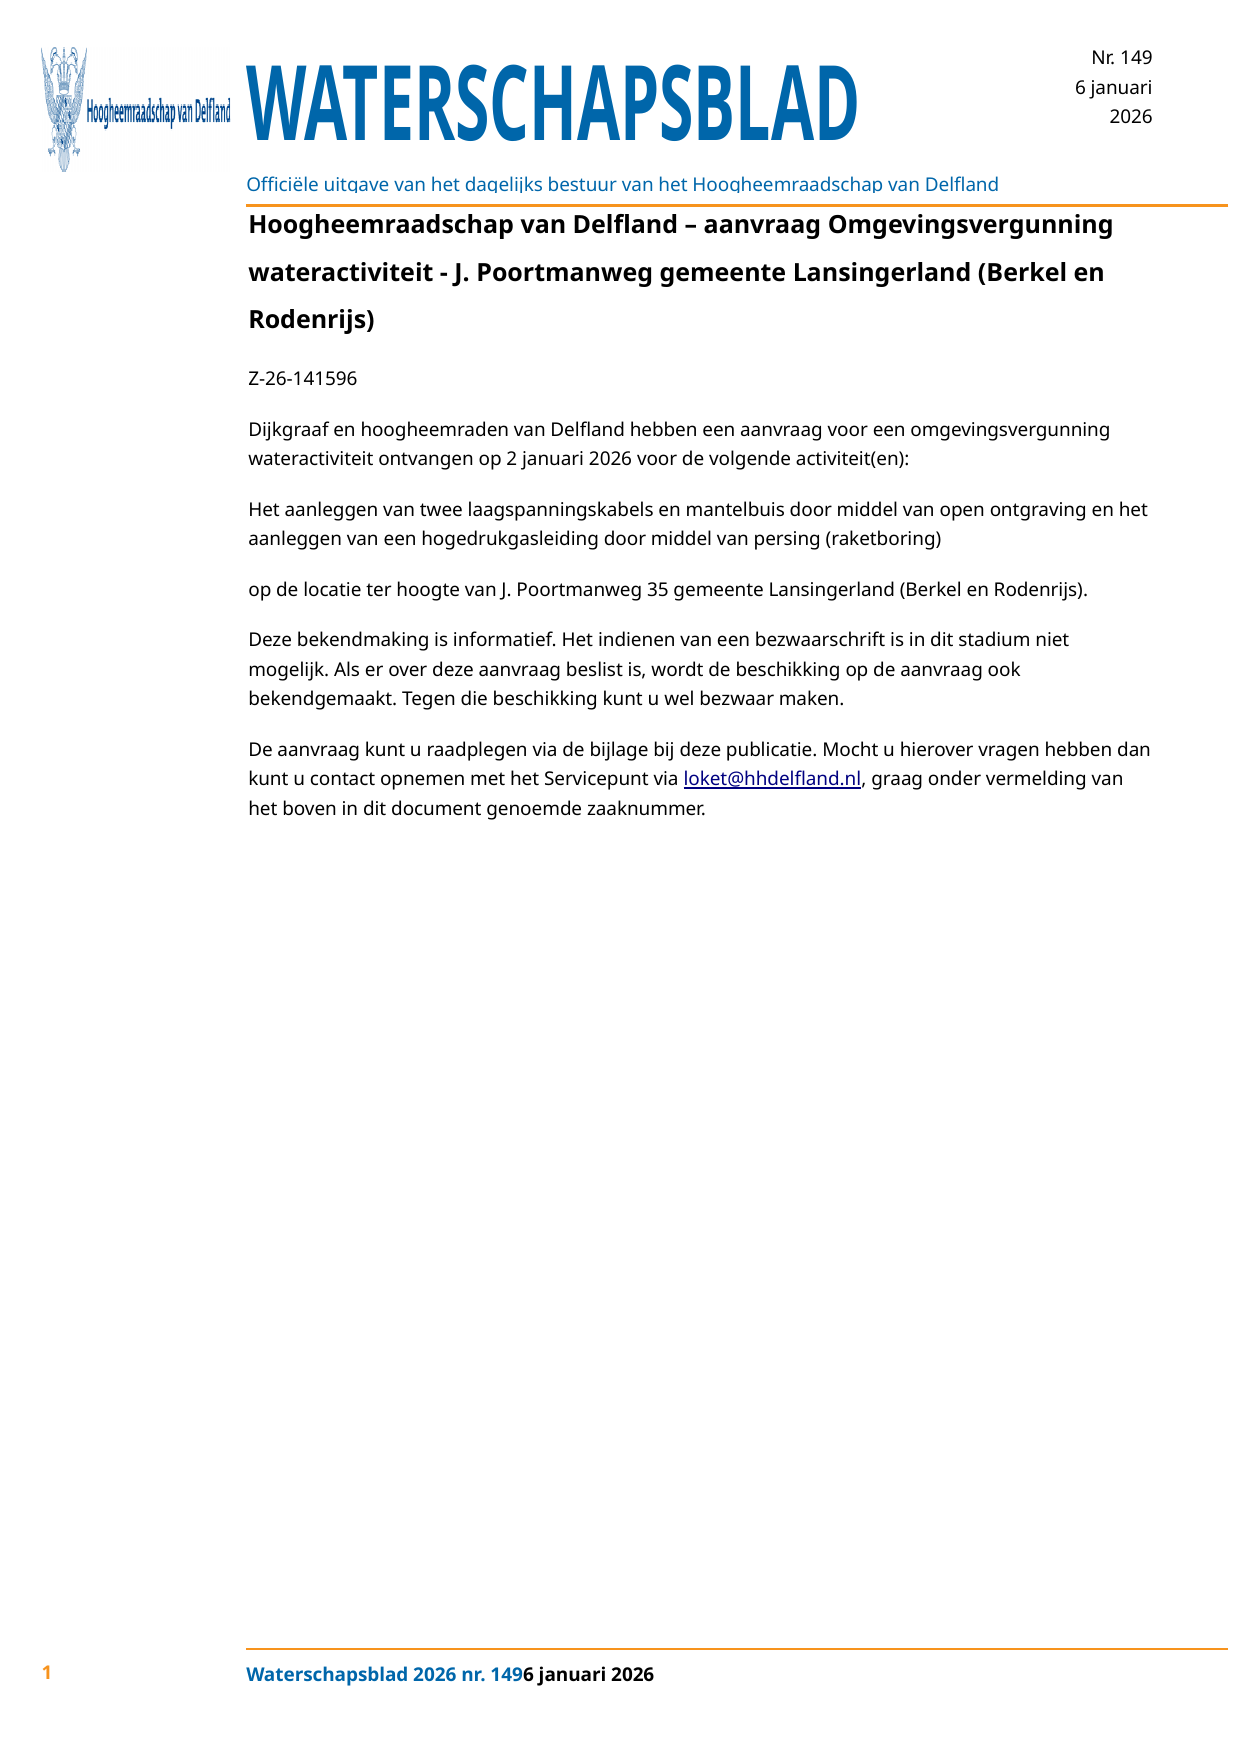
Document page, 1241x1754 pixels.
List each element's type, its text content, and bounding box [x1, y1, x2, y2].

text De aanvraag kunt u raadplegen via de bijlage bij deze publicatie. Mocht u hierover vragen hebben dan kunt u contact opnemen met het Servicepunt via loket@hhdelfland.nl, graag onder vermelding van het boven in dit document genoemde zaaknummer. [248, 736, 1152, 821]
text Z-26-141596 [248, 366, 1152, 391]
text Deze bekendmaking is informatief. Het indienen van een bezwaarschrift is in dit stadium niet mogelijk. Als er over deze aanvraag beslist is, wordt de beschikking op de aanvraag ook bekendgemaakt. Tegen die beschikking kunt u wel bezwaar maken. [248, 626, 1152, 711]
text Het aanleggen van twee laagspanningskabels en mantelbuis door middel van open ontgraving en het aanleggen van een hogedrukgasleiding door middel van persing (raketboring) [248, 496, 1152, 551]
text op de locatie ter hoogte van J. Poortmanweg 35 gemeente Lansingerland (Berkel en Rodenrijs). [248, 576, 1152, 602]
text Dijkgraaf en hoogheemraden van Delfland hebben een aanvraag voor een omgevingsvergunning wateractiviteit ontvangen op 2 januari 2026 voor de volgende activiteit(en): [248, 416, 1152, 471]
text Hoogheemraadschap van Delfland – aanvraag Omgevingsvergunning wateractiviteit - J. Poortmanweg gemeente Lansingerland (Berkel en Rodenrijs) [248, 207, 1152, 336]
picture [41, 47, 231, 172]
